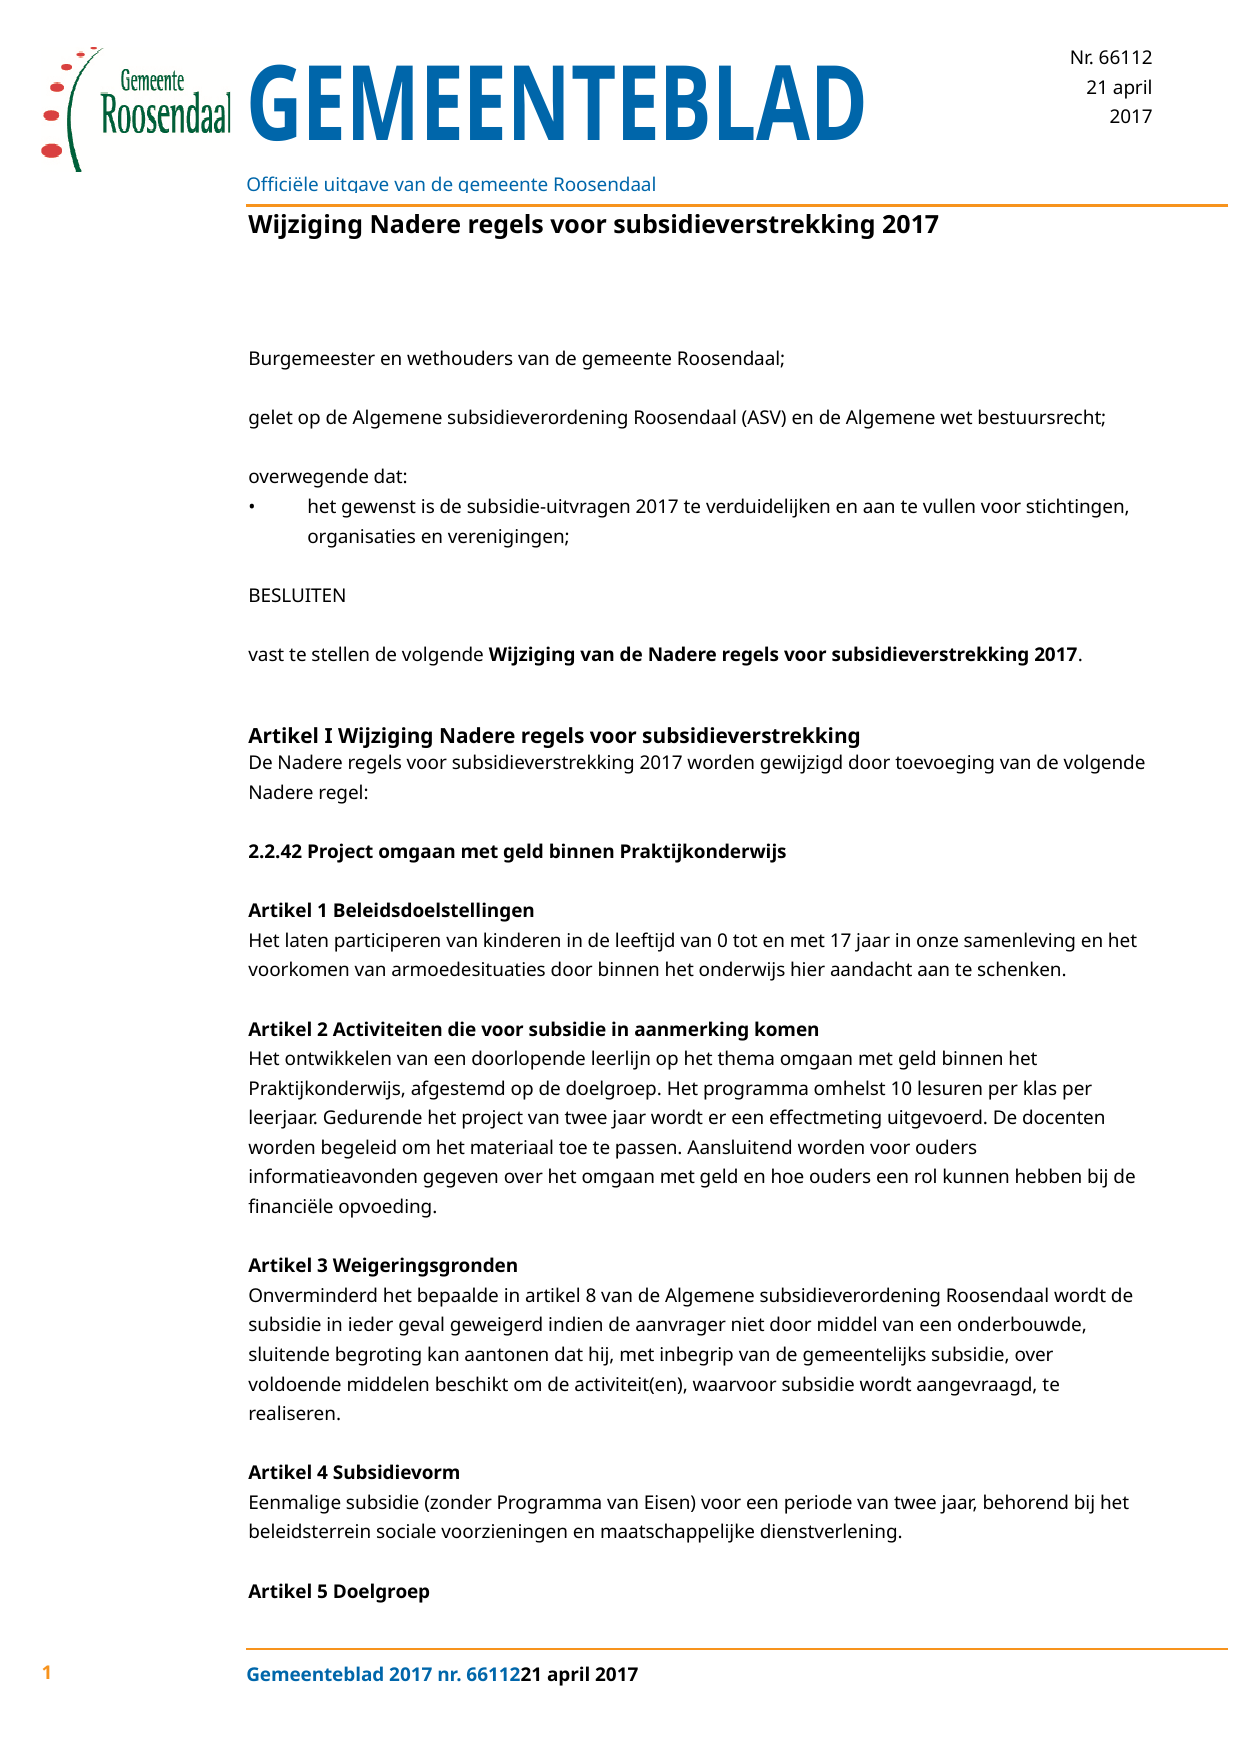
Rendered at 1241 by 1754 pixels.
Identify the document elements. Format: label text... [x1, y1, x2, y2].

text gelet op de Algemene subsidieverordening Roosendaal (ASV) en de Algemene wet bestuursrecht; [248, 404, 1152, 430]
text Eenmalige subsidie (zonder Programma van Eisen) voor een periode van twee jaar, behorend bij het beleidsterrein sociale voorzieningen en maatschappelijke dienstverlening. [248, 1489, 1152, 1544]
list het gewenst is de subsidie-uitvragen 2017 te verduidelijken en aan te vullen voor stichtingen, organisaties en verenigingen; [248, 493, 1152, 548]
text Artikel 1 Beleidsdoelstellingen [248, 897, 1152, 923]
text 2.2.42 Project omgaan met geld binnen Praktijkonderwijs [248, 838, 1152, 864]
picture [41, 47, 231, 172]
text Artikel 5 Doelgroep [248, 1578, 1152, 1604]
text overwegende dat: [248, 464, 1152, 489]
text Artikel I Wijziging Nadere regels voor subsidieverstrekking [248, 721, 1152, 749]
text De Nadere regels voor subsidieverstrekking 2017 worden gewijzigd door toevoeging van de volgende Nadere regel: [248, 749, 1152, 805]
text Het ontwikkelen van een doorlopende leerlijn op het thema omgaan met geld binnen het Praktijkonderwijs, afgestemd op de doelgroep. Het programma omhelst 10 lesuren per klas per leerjaar. Gedurende het project van twee jaar wordt er een effectmeting uitgevoerd. De docenten worden begeleid om het materiaal toe te passen. Aansluitend worden voor ouders informatieavonden gegeven over het omgaan met geld en hoe ouders een rol kunnen hebben bij de financiële opvoeding. [248, 1045, 1152, 1219]
text Wijziging Nadere regels voor subsidieverstrekking 2017 [248, 207, 1152, 241]
text Het laten participeren van kinderen in de leeftijd van 0 tot en met 17 jaar in onze samenleving en het voorkomen van armoedesituaties door binnen het onderwijs hier aandacht aan te schenken. [248, 927, 1152, 982]
text BESLUITEN [248, 582, 1152, 608]
text vast te stellen de volgende Wijziging van de Nadere regels voor subsidieverstrekking 2017. [248, 641, 1152, 667]
text Artikel 2 Activiteiten die voor subsidie in aanmerking komen [248, 1016, 1152, 1042]
text Artikel 3 Weigeringsgronden [248, 1252, 1152, 1278]
text Artikel 4 Subsidievorm [248, 1459, 1152, 1485]
text Burgemeester en wethouders van de gemeente Roosendaal; [248, 345, 1152, 371]
text Onverminderd het bepaalde in artikel 8 van de Algemene subsidieverordening Roosendaal wordt de subsidie in ieder geval geweigerd indien de aanvrager niet door middel van een onderbouwde, sluitende begroting kan aantonen dat hij, met inbegrip van de gemeentelijks subsidie, over voldoende middelen beschikt om de activiteit(en), waarvoor subsidie wordt aangevraagd, te realiseren. [248, 1282, 1152, 1426]
